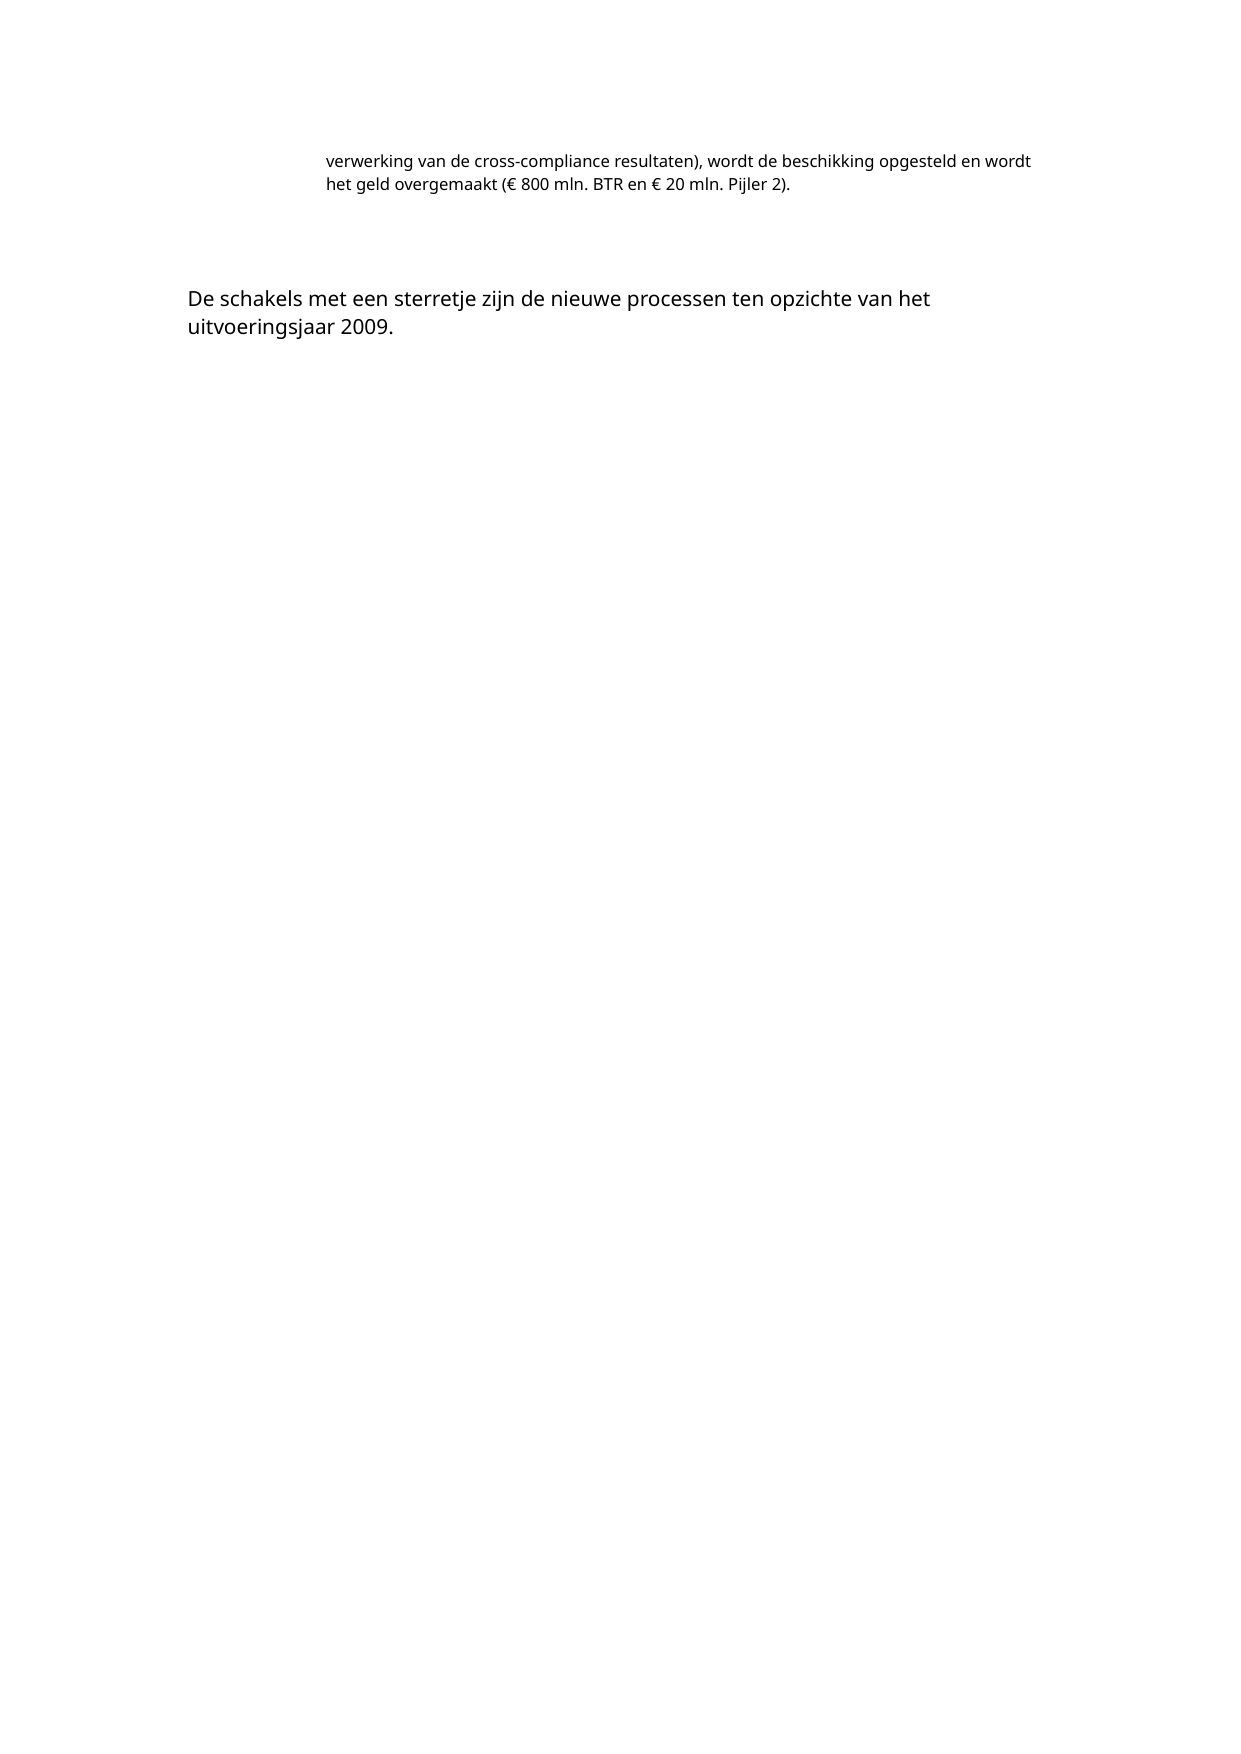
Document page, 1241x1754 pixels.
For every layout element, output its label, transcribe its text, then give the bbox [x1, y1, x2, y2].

table_cell [188, 150, 326, 225]
text De schakels met een sterretje zijn de nieuwe processen ten opzichte van het uitvoeringsjaar 2009. [187, 284, 1053, 341]
table_cell verwerking van de cross-compliance resultaten), wordt de beschikking opgesteld en wordt het geld overgemaakt (€ 800 mln. BTR en € 20 mln. Pijler 2). [326, 150, 1053, 225]
